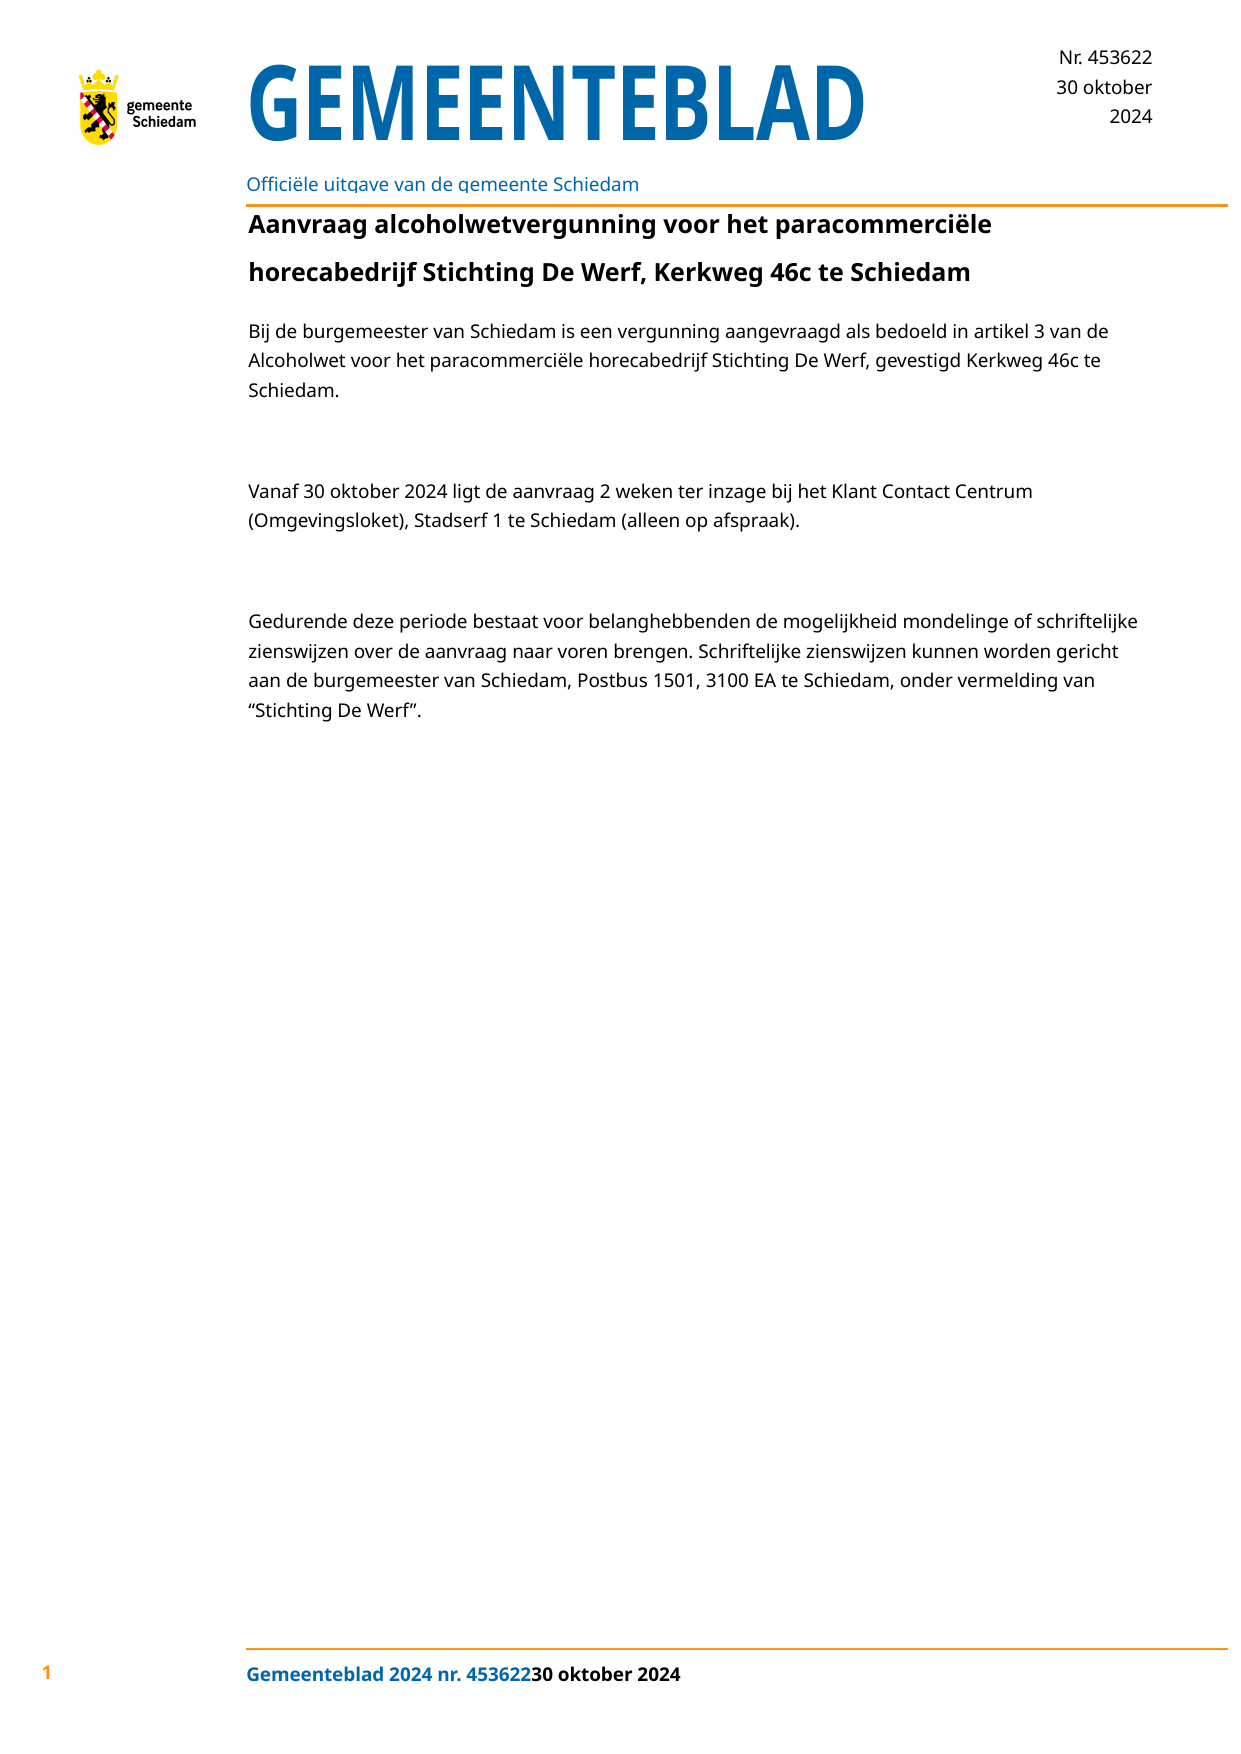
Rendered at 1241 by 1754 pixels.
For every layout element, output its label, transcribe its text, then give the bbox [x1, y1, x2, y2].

text Vanaf 30 oktober 2024 ligt de aanvraag 2 weken ter inzage bij het Klant Contact Centrum (Omgevingsloket), Stadserf 1 te Schiedam (alleen op afspraak). [248, 478, 1152, 533]
text Bij de burgemeester van Schiedam is een vergunning aangevraagd als bedoeld in artikel 3 van de Alcoholwet voor het paracommerciële horecabedrijf Stichting De Werf, gevestigd Kerkweg 46c te Schiedam. [248, 318, 1152, 403]
text Aanvraag alcoholwetvergunning voor het paracommerciële horecabedrijf Stichting De Werf, Kerkweg 46c te Schiedam [248, 207, 1152, 288]
picture [41, 47, 231, 172]
text Gedurende deze periode bestaat voor belanghebbenden de mogelijkheid mondelinge of schriftelijke zienswijzen over de aanvraag naar voren brengen. Schriftelijke zienswijzen kunnen worden gericht aan de burgemeester van Schiedam, Postbus 1501, 3100 EA te Schiedam, onder vermelding van “Stichting De Werf”. [248, 608, 1152, 723]
